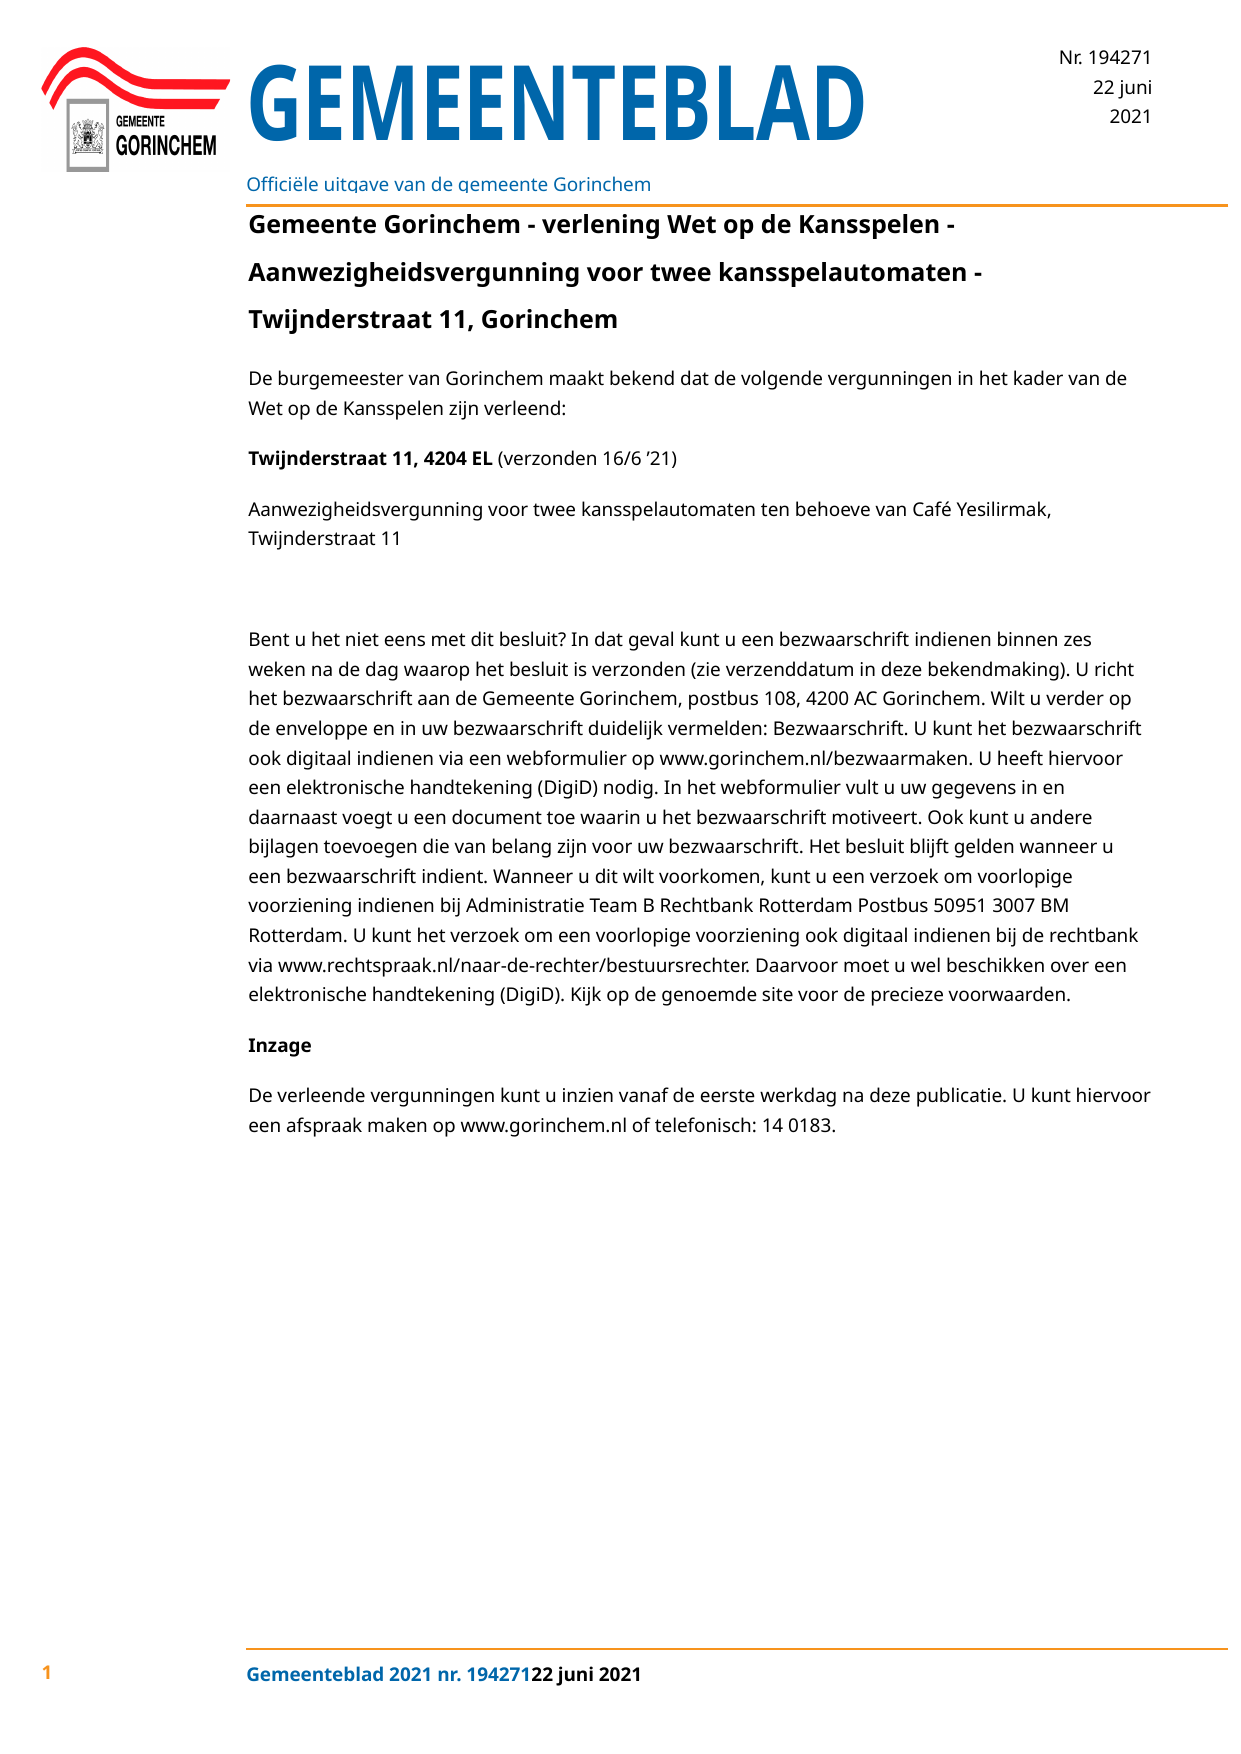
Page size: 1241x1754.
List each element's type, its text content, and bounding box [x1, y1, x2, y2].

text Twijnderstraat 11, 4204 EL (verzonden 16/6 ’21) [248, 446, 1152, 471]
picture [41, 47, 231, 172]
text Gemeente Gorinchem - verlening Wet op de Kansspelen - Aanwezigheidsvergunning voor twee kansspelautomaten - Twijnderstraat 11, Gorinchem [248, 207, 1152, 336]
text Inzage [248, 1032, 1152, 1057]
text De verleende vergunningen kunt u inzien vanaf de eerste werkdag na deze publicatie. U kunt hiervoor een afspraak maken op www.gorinchem.nl of telefonisch: 14 0183. [248, 1082, 1152, 1137]
text Aanwezigheidsvergunning voor twee kansspelautomaten ten behoeve van Café Yesilirmak, Twijnderstraat 11 [248, 496, 1152, 551]
text De burgemeester van Gorinchem maakt bekend dat de volgende vergunningen in het kader van de Wet op de Kansspelen zijn verleend: [248, 366, 1152, 421]
text Bent u het niet eens met dit besluit? In dat geval kunt u een bezwaarschrift indienen binnen zes weken na de dag waarop het besluit is verzonden (zie verzenddatum in deze bekendmaking). U richt het bezwaarschrift aan de Gemeente Gorinchem, postbus 108, 4200 AC Gorinchem. Wilt u verder op de enveloppe en in uw bezwaarschrift duidelijk vermelden: Bezwaarschrift. U kunt het bezwaarschrift ook digitaal indienen via een webformulier op www.gorinchem.nl/bezwaarmaken. U heeft hiervoor een elektronische handtekening (DigiD) nodig. In het webformulier vult u uw gegevens in en daarnaast voegt u een document toe waarin u het bezwaarschrift motiveert. Ook kunt u andere bijlagen toevoegen die van belang zijn voor uw bezwaarschrift. Het besluit blijft gelden wanneer u een bezwaarschrift indient. Wanneer u dit wilt voorkomen, kunt u een verzoek om voorlopige voorziening indienen bij Administratie Team B Rechtbank Rotterdam Postbus 50951 3007 BM Rotterdam. U kunt het verzoek om een voorlopige voorziening ook digitaal indienen bij de rechtbank via www.rechtspraak.nl/naar-de-rechter/bestuursrechter. Daarvoor moet u wel beschikken over een elektronische handtekening (DigiD). Kijk op de genoemde site voor de precieze voorwaarden. [248, 626, 1152, 1007]
